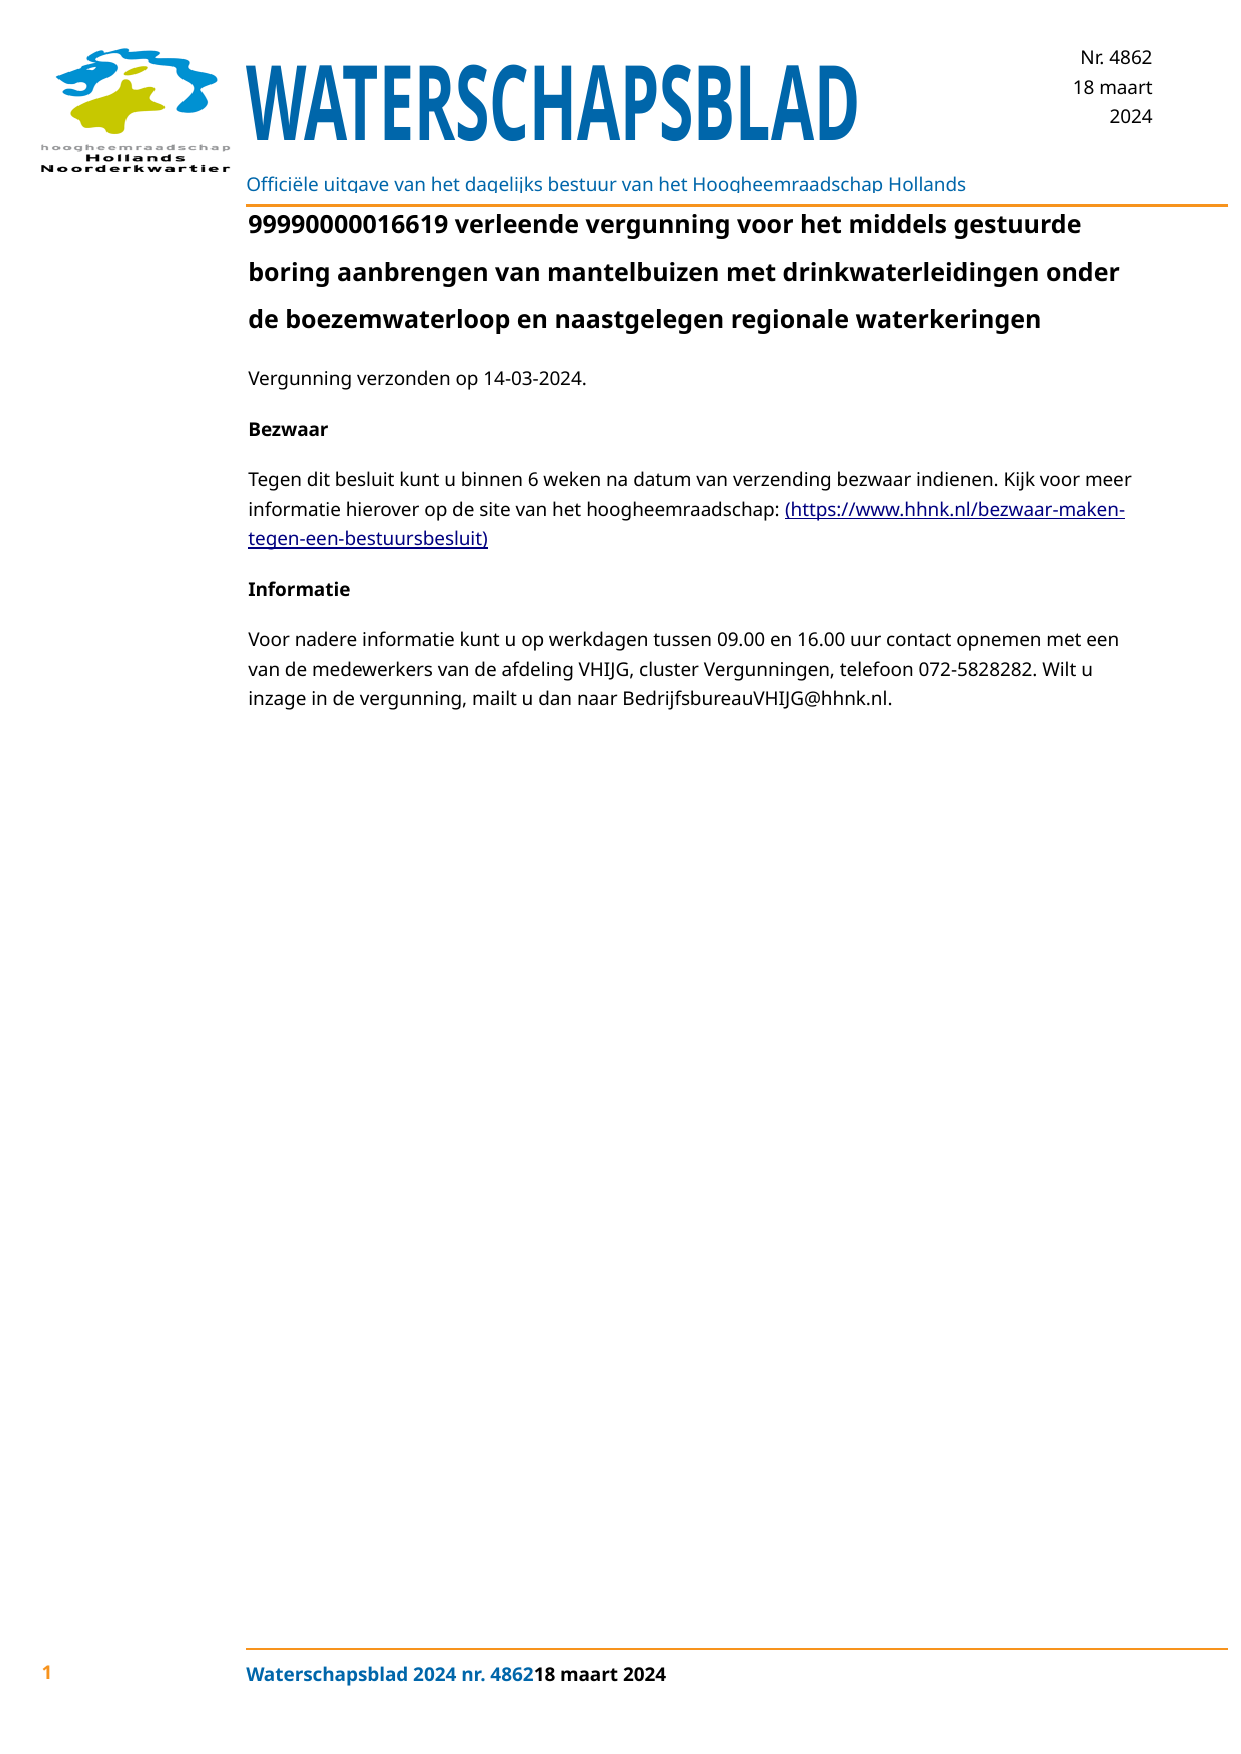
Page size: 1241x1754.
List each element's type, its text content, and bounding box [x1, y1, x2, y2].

text Voor nadere informatie kunt u op werkdagen tussen 09.00 en 16.00 uur contact opnemen met een van de medewerkers van de afdeling VHIJG, cluster Vergunningen, telefoon 072-5828282. Wilt u inzage in de vergunning, mailt u dan naar BedrijfsbureauVHIJG@hhnk.nl. [248, 626, 1152, 711]
text Vergunning verzonden op 14-03-2024. [248, 366, 1152, 391]
text Informatie [248, 576, 1152, 602]
picture [41, 47, 231, 172]
text 99990000016619 verleende vergunning voor het middels gestuurde boring aanbrengen van mantelbuizen met drinkwaterleidingen onder de boezemwaterloop en naastgelegen regionale waterkeringen [248, 207, 1152, 336]
text Bezwaar [248, 416, 1152, 442]
text Tegen dit besluit kunt u binnen 6 weken na datum van verzending bezwaar indienen. Kijk voor meer informatie hierover op de site van het hoogheemraadschap: (https://www.hhnk.nl/bezwaar-maken-tegen-een-bestuursbesluit) [248, 466, 1152, 551]
